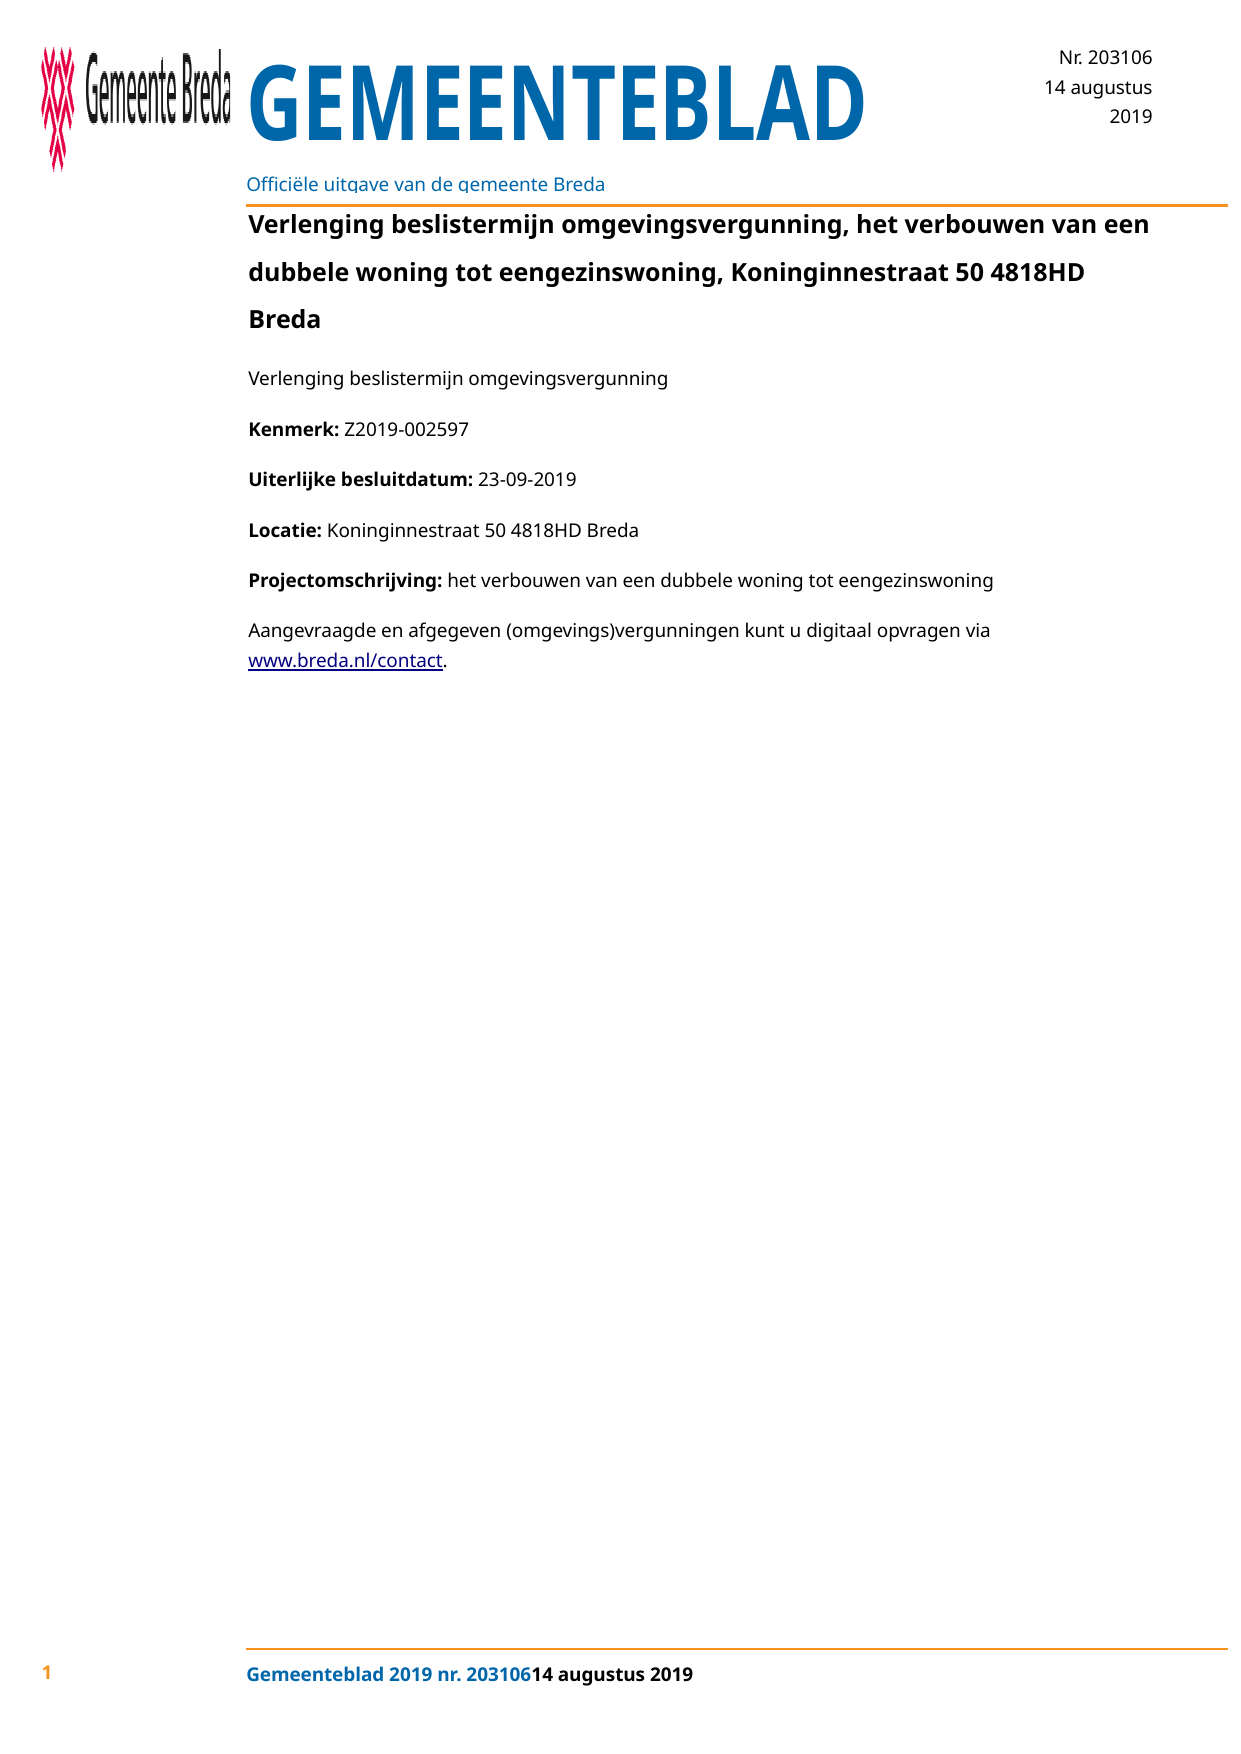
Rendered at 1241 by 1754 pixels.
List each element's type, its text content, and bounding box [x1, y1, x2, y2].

text Locatie: Koninginnestraat 50 4818HD Breda [248, 517, 1152, 542]
text Verlenging beslistermijn omgevingsvergunning, het verbouwen van een dubbele woning tot eengezinswoning, Koninginnestraat 50 4818HD Breda [248, 207, 1152, 336]
picture [41, 47, 231, 172]
text Projectomschrijving: het verbouwen van een dubbele woning tot eengezinswoning [248, 567, 1152, 593]
text Aangevraagde en afgegeven (omgevings)vergunningen kunt u digitaal opvragen via www.breda.nl/contact. [248, 618, 1152, 673]
text Uiterlijke besluitdatum: 23-09-2019 [248, 466, 1152, 492]
text Kenmerk: Z2019-002597 [248, 416, 1152, 442]
text Verlenging beslistermijn omgevingsvergunning [248, 366, 1152, 391]
